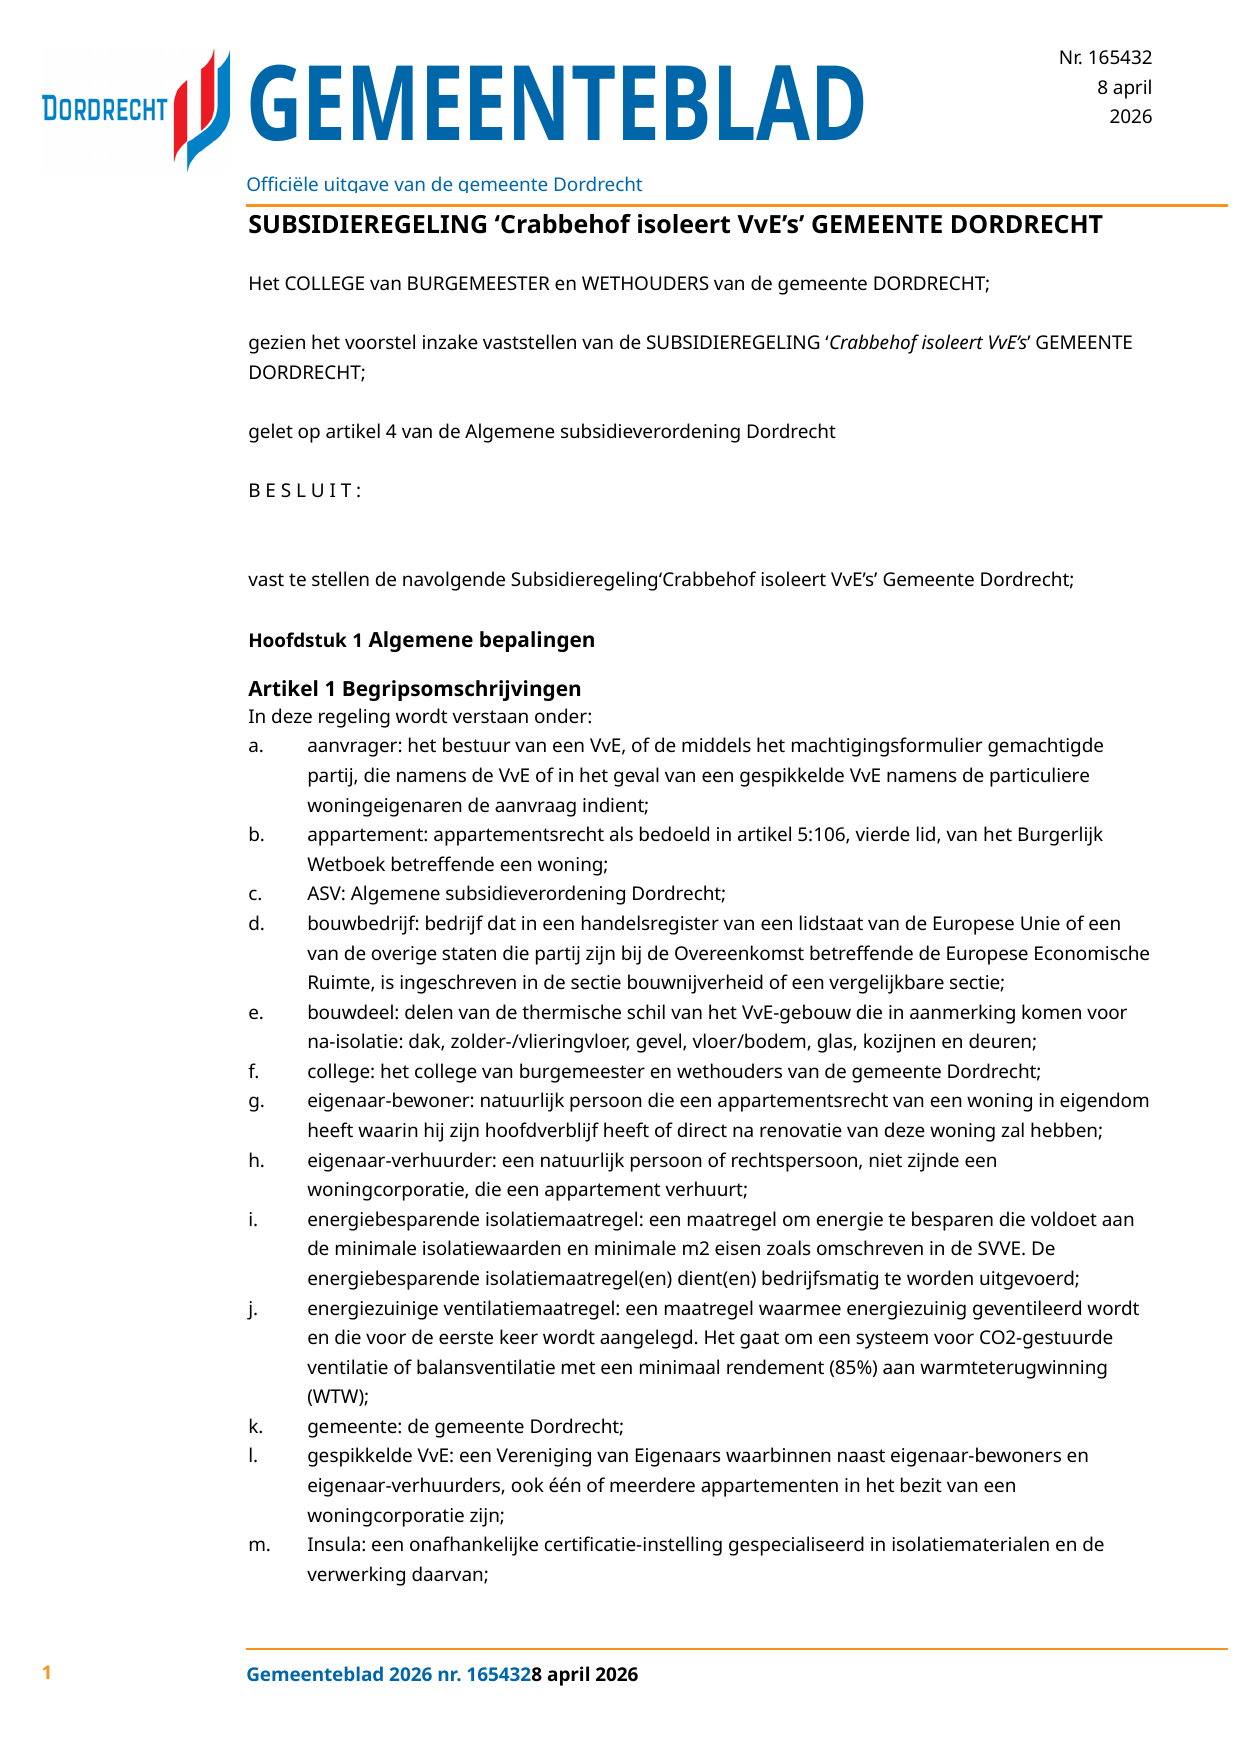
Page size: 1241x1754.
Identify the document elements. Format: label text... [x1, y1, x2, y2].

text B E S L U I T : [248, 477, 1152, 503]
list college: het college van burgemeester en wethouders van de gemeente Dordrecht; [248, 1058, 1152, 1084]
text Het COLLEGE van BURGEMEESTER en WETHOUDERS van de gemeente DORDRECHT; [248, 270, 1152, 296]
list gespikkelde VvE: een Vereniging van Eigenaars waarbinnen naast eigenaar-bewoners en eigenaar-verhuurders, ook één of meerdere appartementen in het bezit van een woningcorporatie zijn; [248, 1443, 1152, 1527]
list appartement: appartementsrecht als bedoeld in artikel 5:106, vierde lid, van het Burgerlijk Wetboek betreffende een woning; [248, 821, 1152, 877]
text Hoofdstuk 1 Algemene bepalingen [248, 625, 1152, 654]
text gezien het voorstel inzake vaststellen van de SUBSIDIEREGELING ‘Crabbehof isoleert VvE’s’ GEMEENTE DORDRECHT; [248, 329, 1152, 385]
list gemeente: de gemeente Dordrecht; [248, 1413, 1152, 1439]
list eigenaar-verhuurder: een natuurlijk persoon of rechtspersoon, niet zijnde een woningcorporatie, die een appartement verhuurt; [248, 1147, 1152, 1202]
text vast te stellen de navolgende Subsidieregeling‘Crabbehof isoleert VvE’s’ Gemeente Dordrecht; [248, 566, 1152, 592]
list bouwdeel: delen van de thermische schil van het VvE-gebouw die in aanmerking komen voor na-isolatie: dak, zolder-/vlieringvloer, gevel, vloer/bodem, glas, kozijnen en deuren; [248, 999, 1152, 1054]
picture [41, 47, 231, 172]
list eigenaar-bewoner: natuurlijk persoon die een appartementsrecht van een woning in eigendom heeft waarin hij zijn hoofdverblijf heeft of direct na renovatie van deze woning zal hebben; [248, 1088, 1152, 1143]
list aanvrager: het bestuur van een VvE, of de middels het machtigingsformulier gemachtigde partij, die namens de VvE of in het geval van een gespikkelde VvE namens de particuliere woningeigenaren de aanvraag indient; [248, 733, 1152, 817]
text SUBSIDIEREGELING ‘Crabbehof isoleert VvE’s’ GEMEENTE DORDRECHT [248, 207, 1152, 241]
list ASV: Algemene subsidieverordening Dordrecht; [248, 881, 1152, 906]
text In deze regeling wordt verstaan onder: [248, 703, 1152, 729]
list energiebesparende isolatiemaatregel: een maatregel om energie te besparen die voldoet aan de minimale isolatiewaarden en minimale m2 eisen zoals omschreven in de SVVE. De energiebesparende isolatiemaatregel(en) dient(en) bedrijfsmatig te worden uitgevoerd; [248, 1206, 1152, 1291]
list energiezuinige ventilatiemaatregel: een maatregel waarmee energiezuinig geventileerd wordt en die voor de eerste keer wordt aangelegd. Het gaat om een systeem voor CO2-gestuurde ventilatie of balansventilatie met een minimaal rendement (85%) aan warmteterugwinning (WTW); [248, 1295, 1152, 1409]
list Insula: een onafhankelijke certificatie-instelling gespecialiseerd in isolatiematerialen en de verwerking daarvan; [248, 1531, 1152, 1587]
text Artikel 1 Begripsomschrijvingen [248, 674, 1152, 703]
list bouwbedrijf: bedrijf dat in een handelsregister van een lidstaat van de Europese Unie of een van de overige staten die partij zijn bij de Overeenkomst betreffende de Europese Economische Ruimte, is ingeschreven in de sectie bouwnijverheid of een vergelijkbare sectie; [248, 910, 1152, 995]
text gelet op artikel 4 van de Algemene subsidieverordening Dordrecht [248, 418, 1152, 444]
